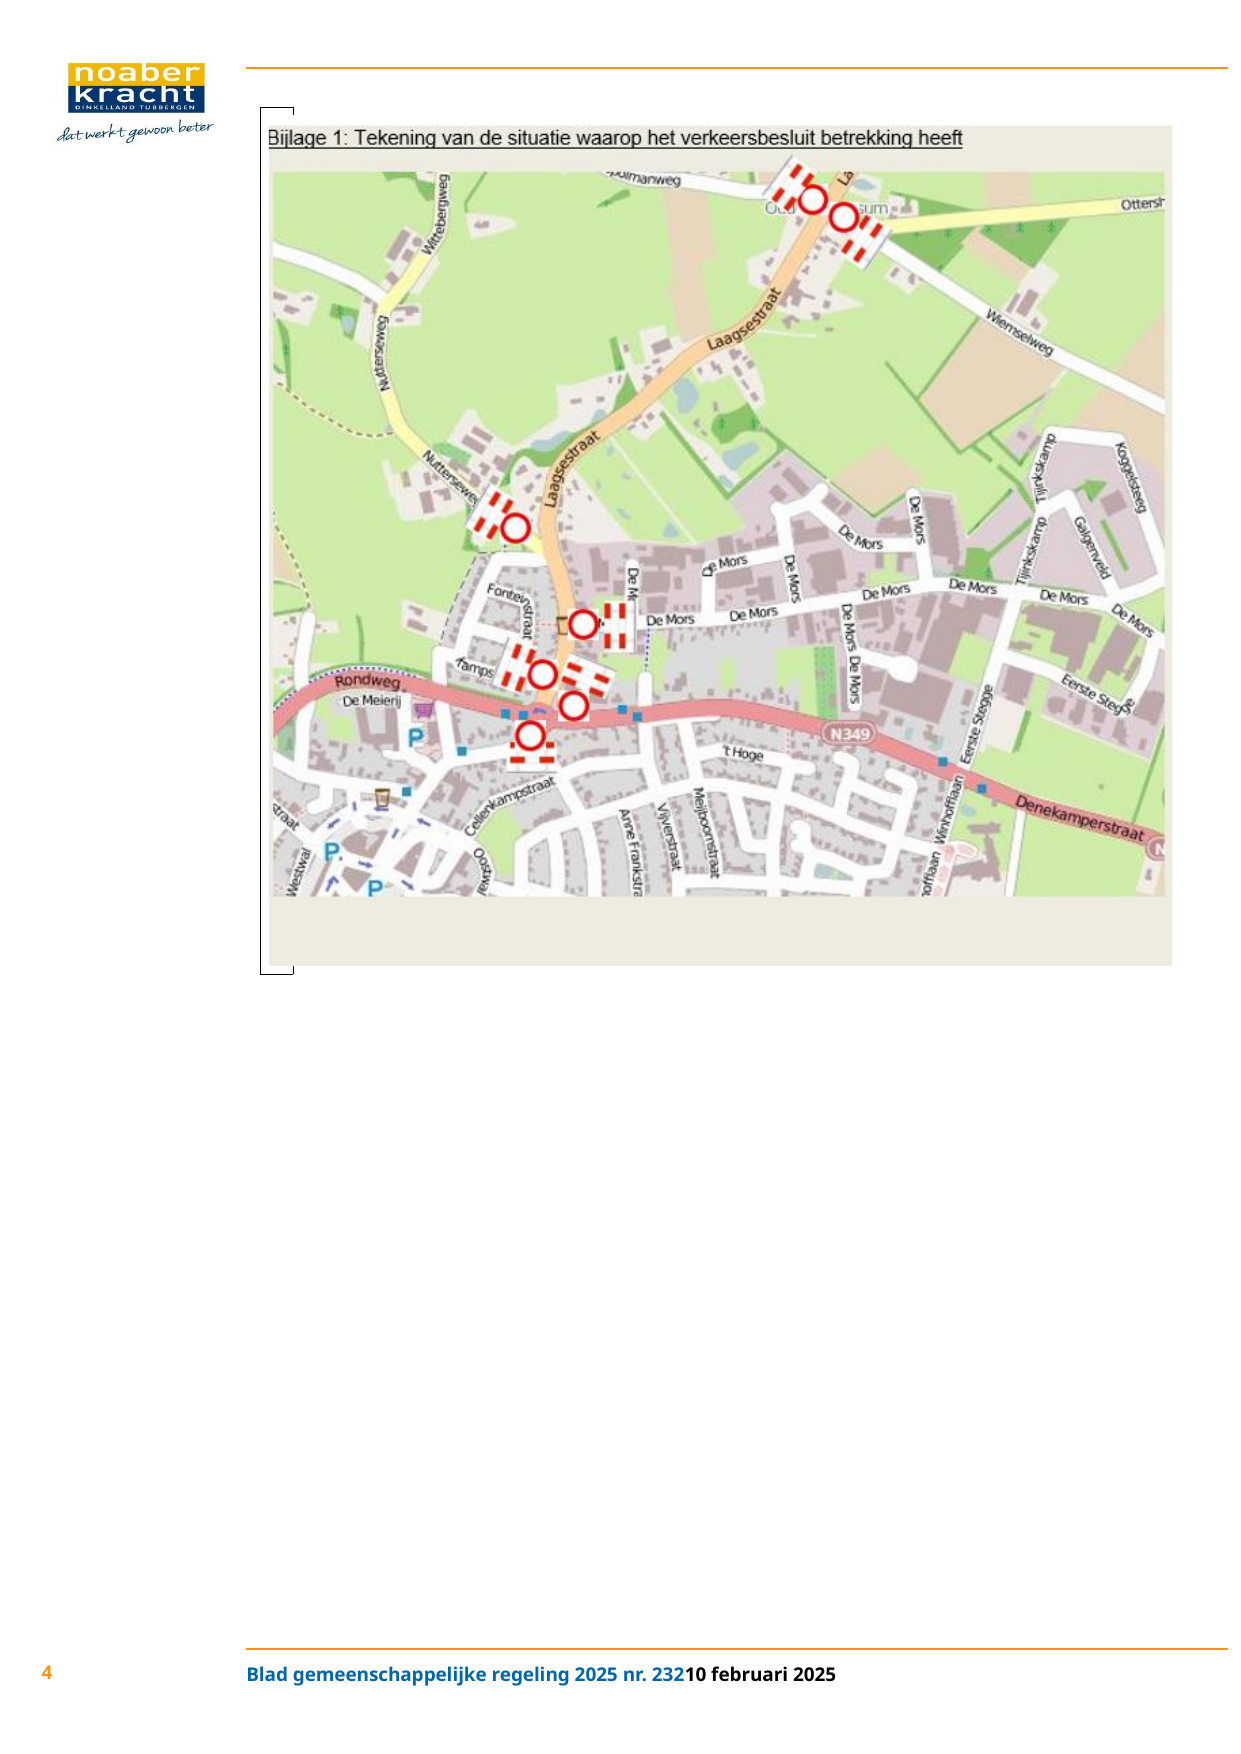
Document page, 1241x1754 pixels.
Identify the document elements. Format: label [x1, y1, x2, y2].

picture [41, 47, 231, 172]
picture [268, 115, 1173, 966]
